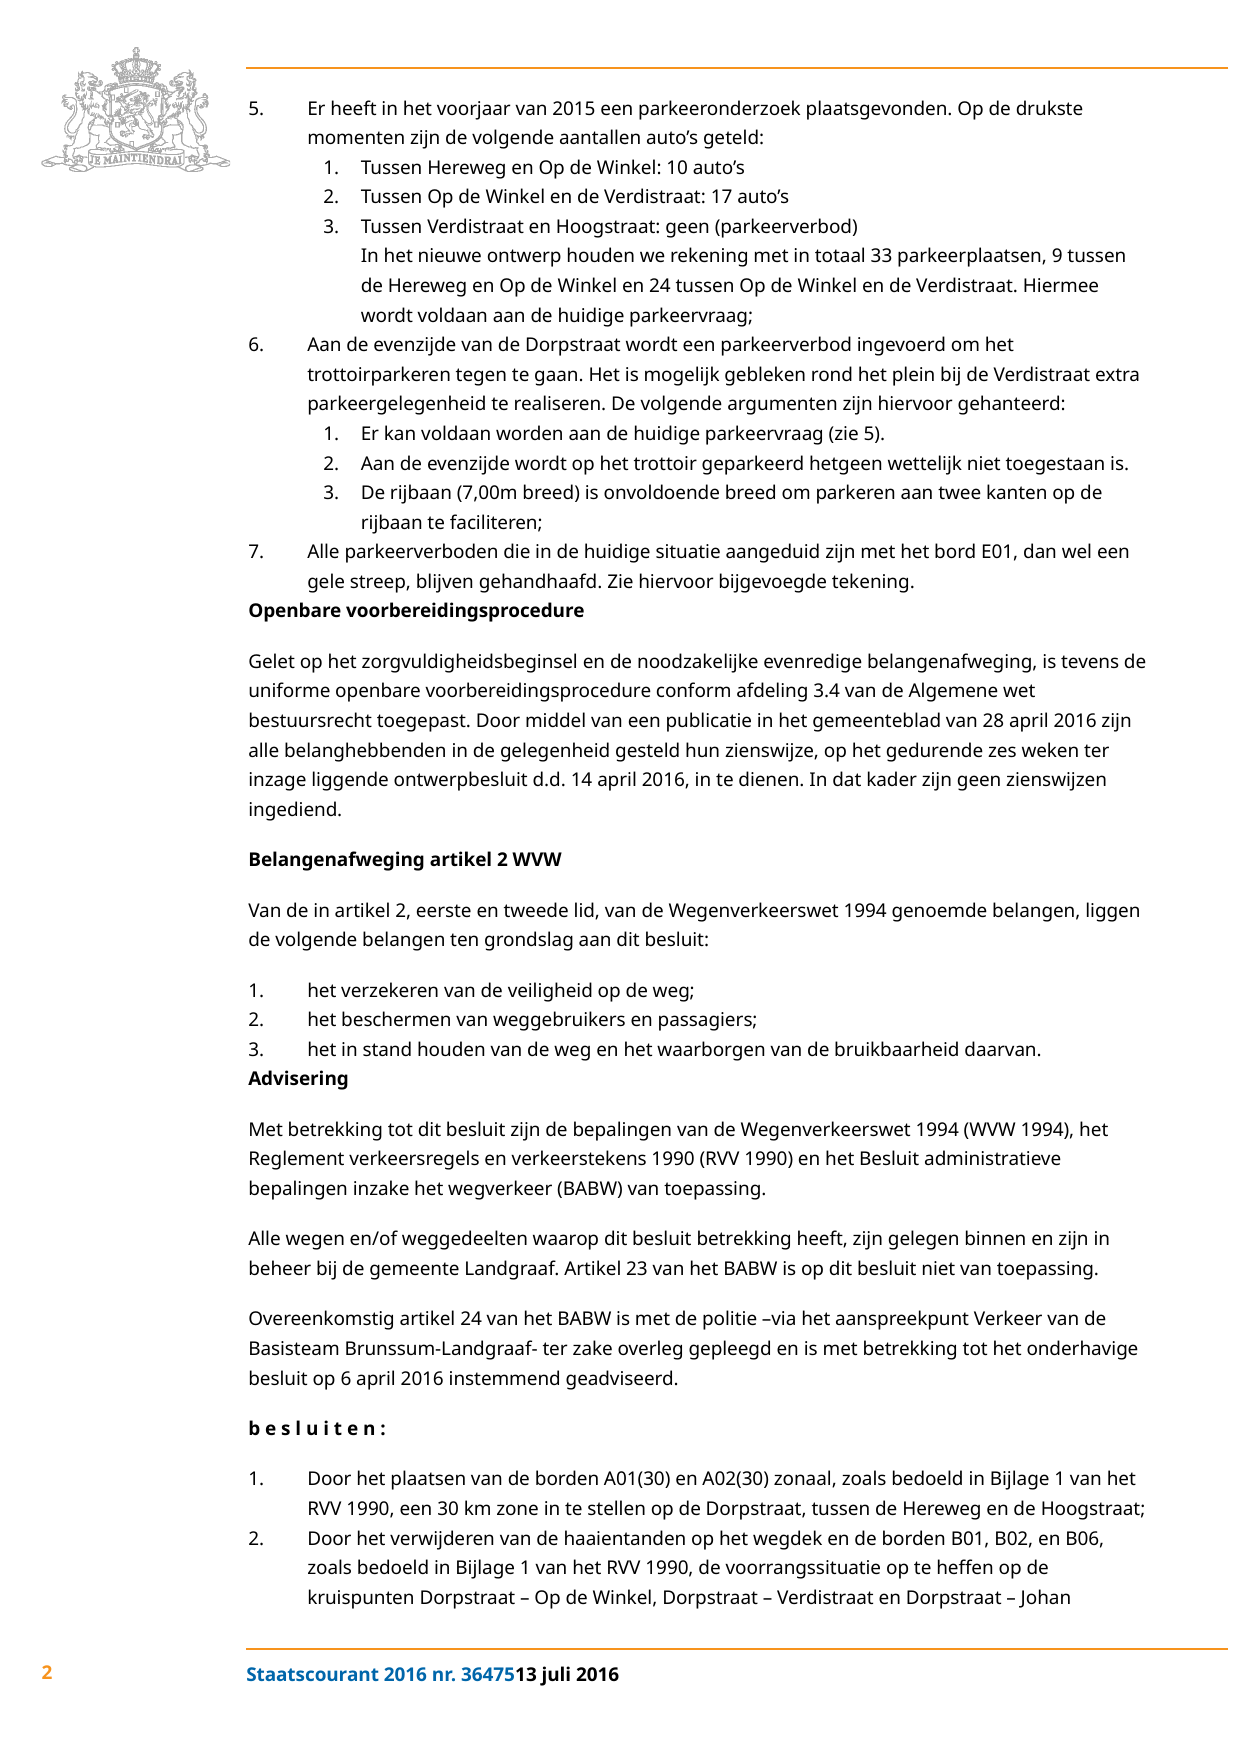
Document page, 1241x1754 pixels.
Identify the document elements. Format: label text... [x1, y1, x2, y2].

text b e s l u i t e n : [248, 1415, 1152, 1441]
text Alle wegen en/of weggedeelten waarop dit besluit betrekking heeft, zijn gelegen binnen en zijn in beheer bij de gemeente Landgraaf. Artikel 23 van het BABW is op dit besluit niet van toepassing. [248, 1226, 1152, 1281]
text Met betrekking tot dit besluit zijn de bepalingen van de Wegenverkeerswet 1994 (WVW 1994), het Reglement verkeersregels en verkeerstekens 1990 (RVV 1990) en het Besluit administratieve bepalingen inzake het wegverkeer (BABW) van toepassing. [248, 1116, 1152, 1201]
text Belangenafweging artikel 2 WVW [248, 846, 1152, 872]
text Overeenkomstig artikel 24 van het BABW is met de politie –via het aanspreekpunt Verkeer van de Basisteam Brunssum-Landgraaf- ter zake overleg gepleegd en is met betrekking tot het onderhavige besluit op 6 april 2016 instemmend geadviseerd. [248, 1306, 1152, 1391]
list Aan de evenzijde van de Dorpstraat wordt een parkeerverbod ingevoerd om het trottoirparkeren tegen te gaan. Het is mogelijk gebleken rond het plein bij de Verdistraat extra parkeergelegenheid te realiseren. De volgende argumenten zijn hiervoor gehanteerd: [248, 331, 1152, 416]
list Alle parkeerverboden die in de huidige situatie aangeduid zijn met het bord E01, dan wel een gele streep, blijven gehandhaafd. Zie hiervoor bijgevoegde tekening. [248, 538, 1152, 594]
text Van de in artikel 2, eerste en tweede lid, van de Wegenverkeerswet 1994 genoemde belangen, liggen de volgende belangen ten grondslag aan dit besluit: [248, 897, 1152, 952]
picture [41, 47, 231, 172]
list Tussen Hereweg en Op de Winkel: 10 auto’s [323, 154, 1152, 180]
list Er heeft in het voorjaar van 2015 een parkeeronderzoek plaatsgevonden. Op de drukste momenten zijn de volgende aantallen auto’s geteld: [248, 95, 1152, 150]
text Openbare voorbereidingsprocedure [248, 598, 1152, 623]
list het beschermen van weggebruikers en passagiers; [248, 1006, 1152, 1032]
text Gelet op het zorgvuldigheidsbeginsel en de noodzakelijke evenredige belangenafweging, is tevens de uniforme openbare voorbereidingsprocedure conform afdeling 3.4 van de Algemene wet bestuursrecht toegepast. Door middel van een publicatie in het gemeenteblad van 28 april 2016 zijn alle belanghebbenden in de gelegenheid gesteld hun zienswijze, op het gedurende zes weken ter inzage liggende ontwerpbesluit d.d. 14 april 2016, in te dienen. In dat kader zijn geen zienswijzen ingediend. [248, 648, 1152, 822]
list het in stand houden van de weg en het waarborgen van de bruikbaarheid daarvan. [248, 1036, 1152, 1062]
list Aan de evenzijde wordt op het trottoir geparkeerd hetgeen wettelijk niet toegestaan is. [323, 450, 1152, 476]
list het verzekeren van de veiligheid op de weg; [248, 977, 1152, 1003]
list In het nieuwe ontwerp houden we rekening met in totaal 33 parkeerplaatsen, 9 tussen de Hereweg en Op de Winkel en 24 tussen Op de Winkel en de Verdistraat. Hiermee wordt voldaan aan de huidige parkeervraag; [323, 243, 1152, 328]
list Er kan voldaan worden aan de huidige parkeervraag (zie 5). [323, 420, 1152, 446]
list Door het verwijderen van de haaientanden op het wegdek en de borden B01, B02, en B06, zoals bedoeld in Bijlage 1 van het RVV 1990, de voorrangssituatie op te heffen op de kruispunten Dorpstraat – Op de Winkel, Dorpstraat – Verdistraat en Dorpstraat – Johan [248, 1525, 1152, 1610]
list Door het plaatsen van de borden A01(30) en A02(30) zonaal, zoals bedoeld in Bijlage 1 van het RVV 1990, een 30 km zone in te stellen op de Dorpstraat, tussen de Hereweg en de Hoogstraat; [248, 1466, 1152, 1521]
list De rijbaan (7,00m breed) is onvoldoende breed om parkeren aan twee kanten op de rijbaan te faciliteren; [323, 479, 1152, 535]
list Tussen Op de Winkel en de Verdistraat: 17 auto’s [323, 183, 1152, 209]
list Tussen Verdistraat en Hoogstraat: geen (parkeerverbod) [323, 213, 1152, 239]
text Advisering [248, 1066, 1152, 1091]
